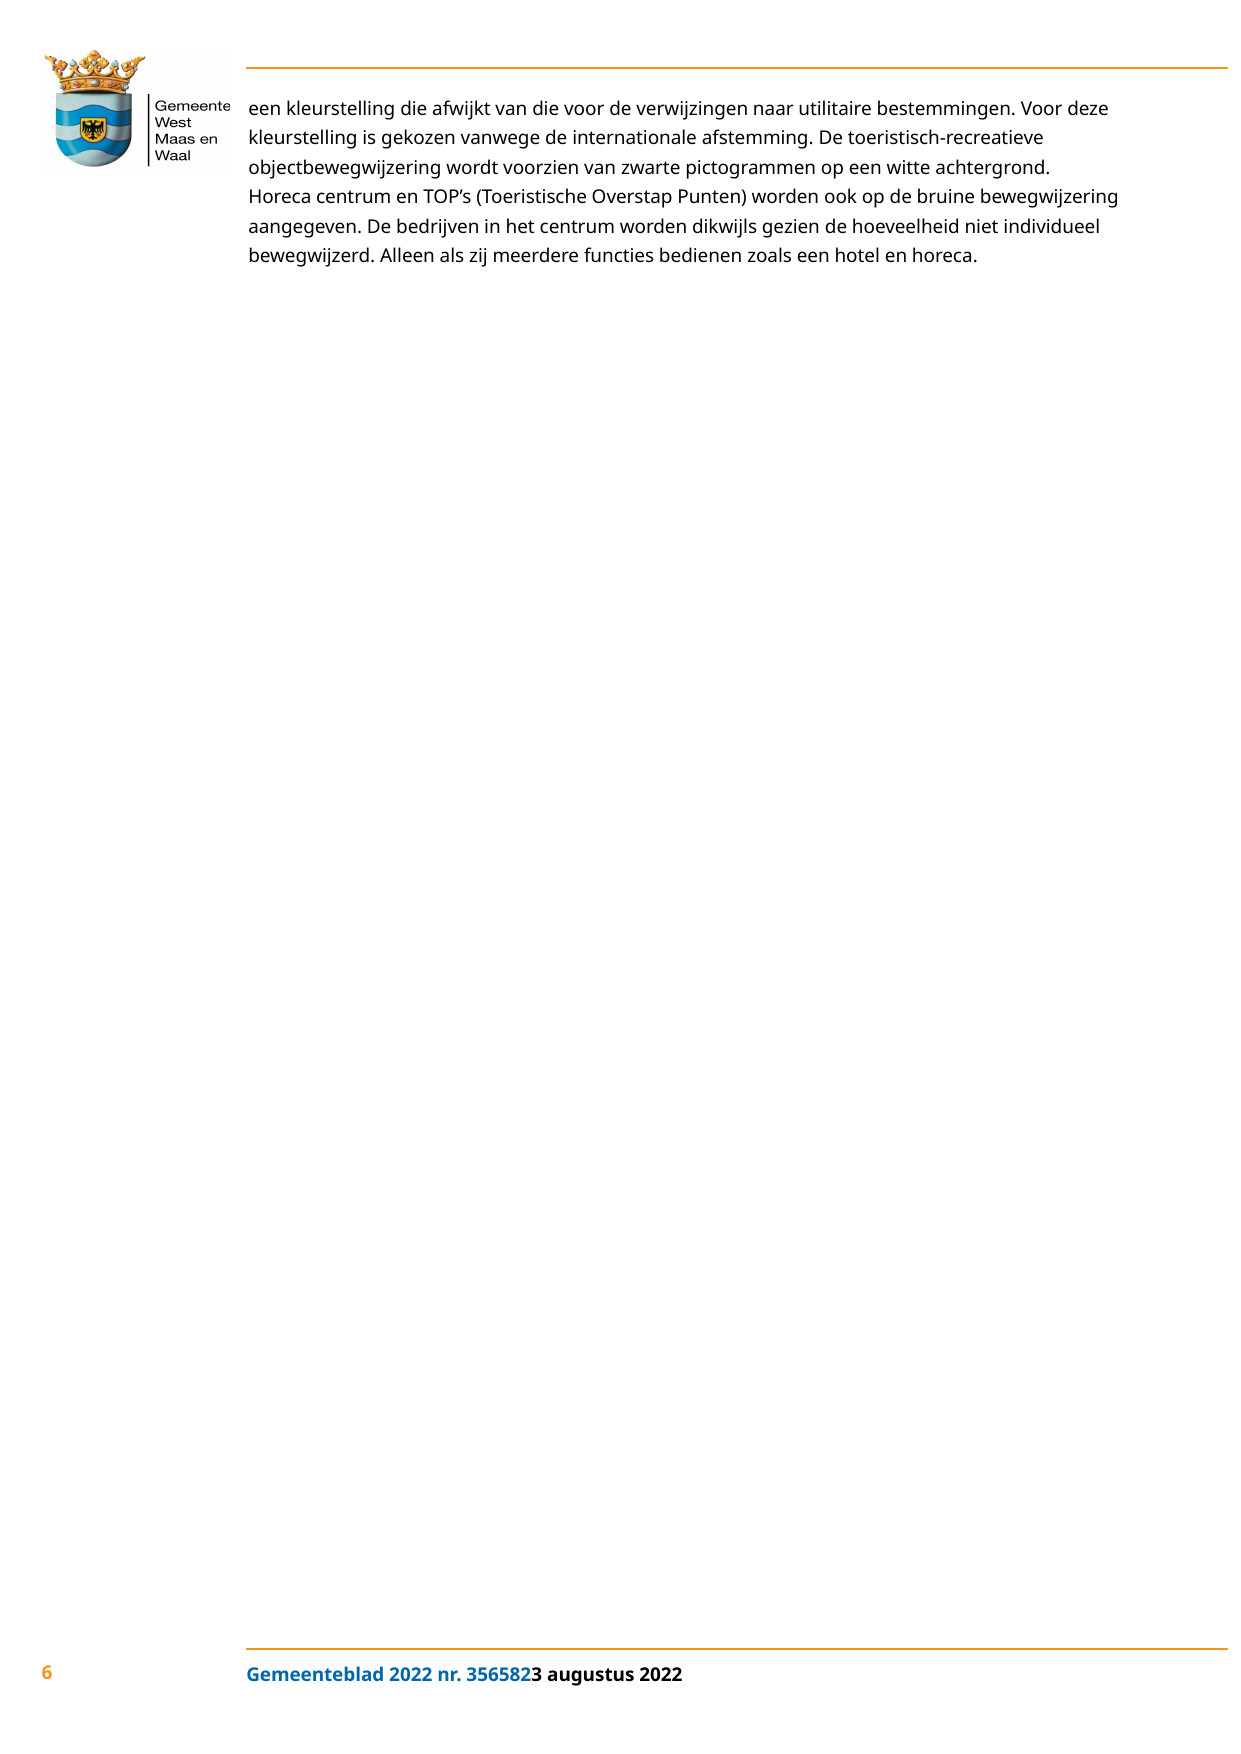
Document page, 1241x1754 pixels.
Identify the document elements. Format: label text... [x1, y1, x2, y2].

text een kleurstelling die afwijkt van die voor de verwijzingen naar utilitaire bestemmingen. Voor deze kleurstelling is gekozen vanwege de internationale afstemming. De toeristisch-recreatieve objectbewegwijzering wordt voorzien van zwarte pictogrammen op een witte achtergrond. [248, 95, 1152, 180]
picture [41, 47, 231, 172]
text Horeca centrum en TOP’s (Toeristische Overstap Punten) worden ook op de bruine bewegwijzering aangegeven. De bedrijven in het centrum worden dikwijls gezien de hoeveelheid niet individueel bewegwijzerd. Alleen als zij meerdere functies bedienen zoals een hotel en horeca. [248, 183, 1152, 268]
